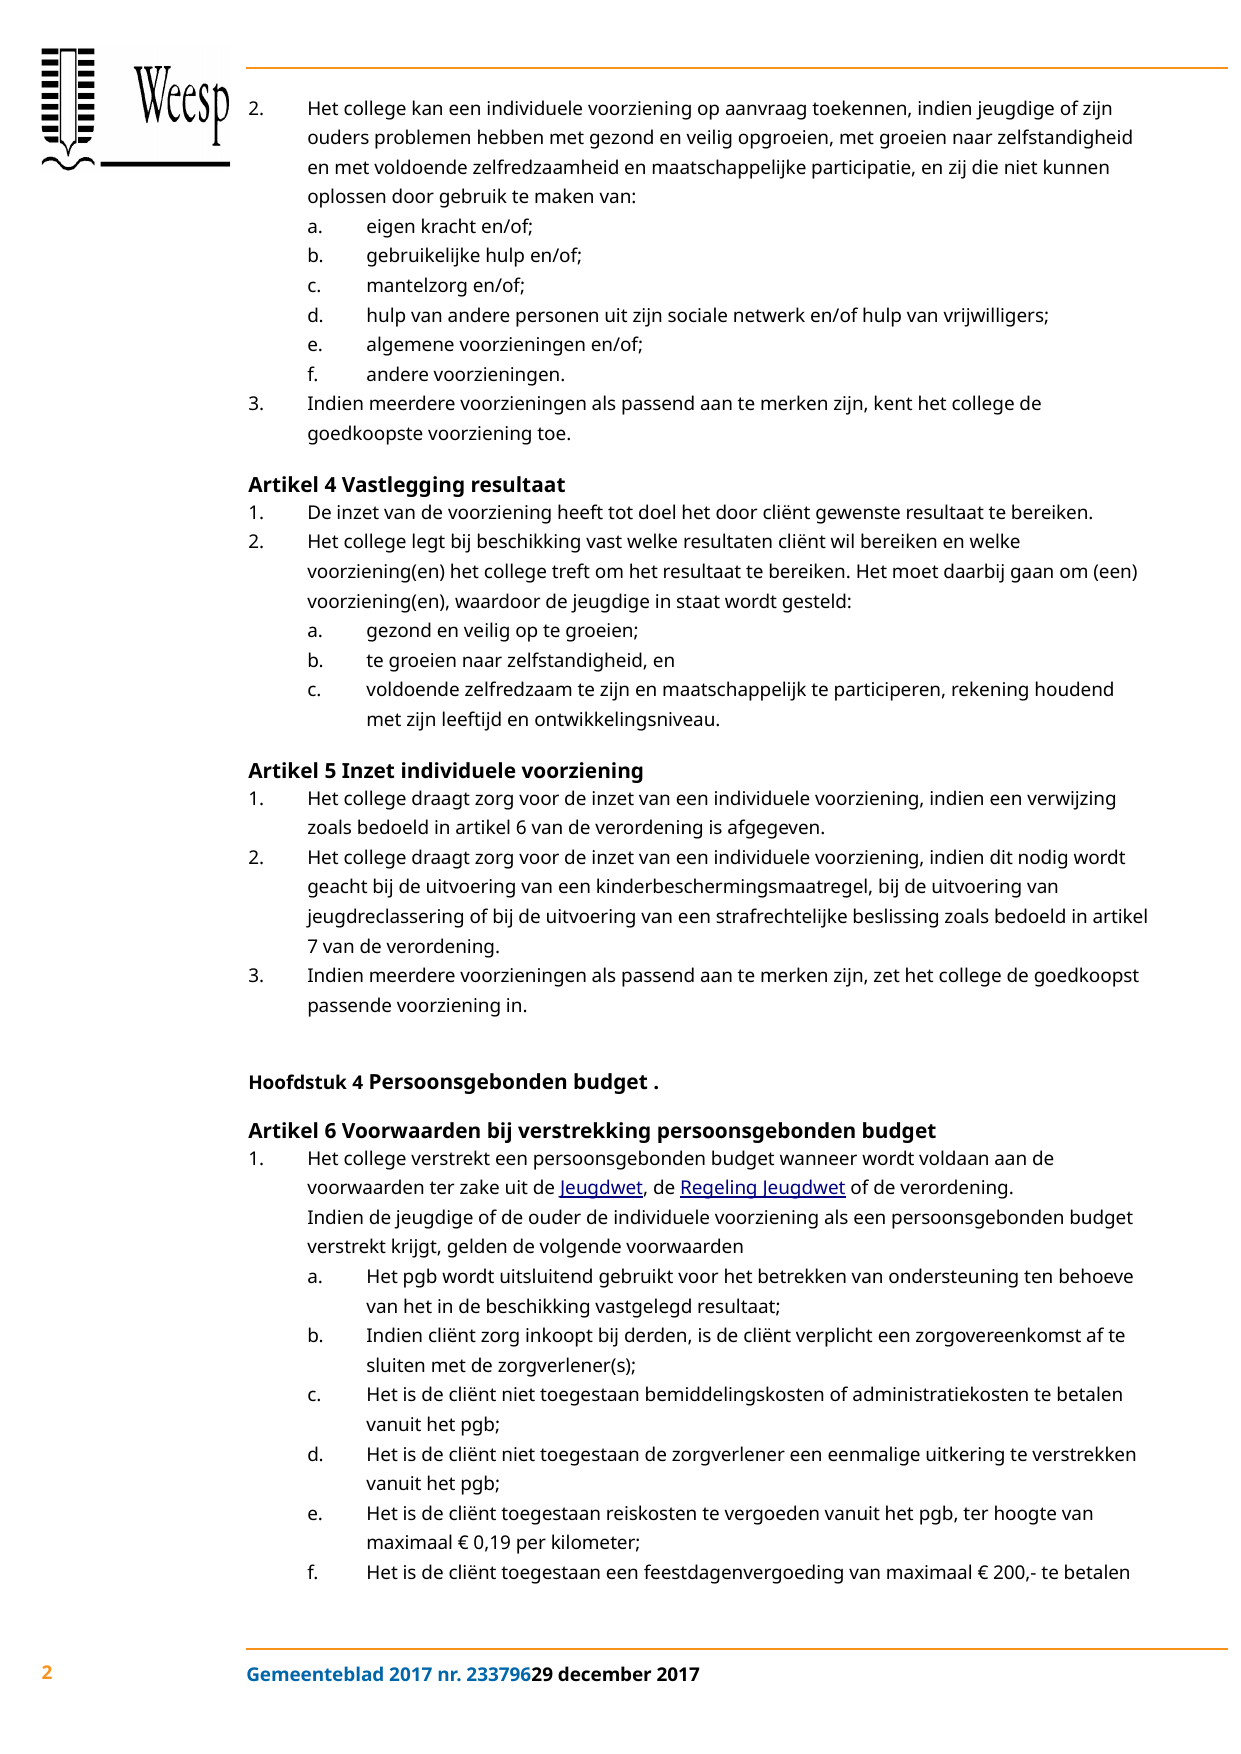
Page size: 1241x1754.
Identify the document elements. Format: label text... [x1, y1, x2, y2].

list Indien de jeugdige of de ouder de individuele voorziening als een persoonsgebonden budget verstrekt krijgt, gelden de volgende voorwaarden [248, 1204, 1152, 1259]
list andere voorzieningen. [307, 361, 1152, 387]
list Indien meerdere voorzieningen als passend aan te merken zijn, zet het college de goedkoopst passende voorziening in. [248, 962, 1152, 1018]
list Het college draagt zorg voor de inzet van een individuele voorziening, indien een verwijzing zoals bedoeld in artikel 6 van de verordening is afgegeven. [248, 785, 1152, 840]
list gezond en veilig op te groeien; [307, 617, 1152, 643]
list Het college kan een individuele voorziening op aanvraag toekennen, indien jeugdige of zijn ouders problemen hebben met gezond en veilig opgroeien, met groeien naar zelfstandigheid en met voldoende zelfredzaamheid en maatschappelijke participatie, en zij die niet kunnen oplossen door gebruik te maken van: [248, 95, 1152, 209]
list De inzet van de voorziening heeft tot doel het door cliënt gewenste resultaat te bereiken. [248, 499, 1152, 525]
list eigen kracht en/of; [307, 213, 1152, 239]
list Het college draagt zorg voor de inzet van een individuele voorziening, indien dit nodig wordt geacht bij de uitvoering van een kinderbeschermingsmaatregel, bij de uitvoering van jeugdreclassering of bij de uitvoering van een strafrechtelijke beslissing zoals bedoeld in artikel 7 van de verordening. [248, 844, 1152, 959]
list Het college verstrekt een persoonsgebonden budget wanneer wordt voldaan aan de voorwaarden ter zake uit de Jeugdwet, de Regeling Jeugdwet of de verordening. [248, 1145, 1152, 1200]
text Artikel 5 Inzet individuele voorziening [248, 757, 1152, 785]
list Het college legt bij beschikking vast welke resultaten cliënt wil bereiken en welke voorziening(en) het college treft om het resultaat te bereiken. Het moet daarbij gaan om (een) voorziening(en), waardoor de jeugdige in staat wordt gesteld: [248, 529, 1152, 613]
text Artikel 4 Vastlegging resultaat [248, 471, 1152, 499]
picture [41, 47, 231, 172]
list te groeien naar zelfstandigheid, en [307, 647, 1152, 673]
list algemene voorzieningen en/of; [307, 331, 1152, 357]
list voldoende zelfredzaam te zijn en maatschappelijk te participeren, rekening houdend met zijn leeftijd en ontwikkelingsniveau. [307, 677, 1152, 732]
text Hoofdstuk 4 Persoonsgebonden budget . [248, 1067, 1152, 1096]
list Het is de cliënt toegestaan reiskosten te vergoeden vanuit het pgb, ter hoogte van maximaal € 0,19 per kilometer; [307, 1500, 1152, 1555]
list mantelzorg en/of; [307, 272, 1152, 298]
list Het pgb wordt uitsluitend gebruikt voor het betrekken van ondersteuning ten behoeve van het in de beschikking vastgelegd resultaat; [307, 1263, 1152, 1319]
list Het is de cliënt niet toegestaan bemiddelingskosten of administratiekosten te betalen vanuit het pgb; [307, 1382, 1152, 1437]
list hulp van andere personen uit zijn sociale netwerk en/of hulp van vrijwilligers; [307, 302, 1152, 328]
list gebruikelijke hulp en/of; [307, 243, 1152, 268]
list Het is de cliënt toegestaan een feestdagenvergoeding van maximaal € 200,- te betalen [307, 1559, 1152, 1585]
list Indien meerdere voorzieningen als passend aan te merken zijn, kent het college de goedkoopste voorziening toe. [248, 391, 1152, 446]
list Het is de cliënt niet toegestaan de zorgverlener een eenmalige uitkering te verstrekken vanuit het pgb; [307, 1441, 1152, 1496]
list Indien cliënt zorg inkoopt bij derden, is de cliënt verplicht een zorgovereenkomst af te sluiten met de zorgverlener(s); [307, 1322, 1152, 1378]
text Artikel 6 Voorwaarden bij verstrekking persoonsgebonden budget [248, 1117, 1152, 1145]
